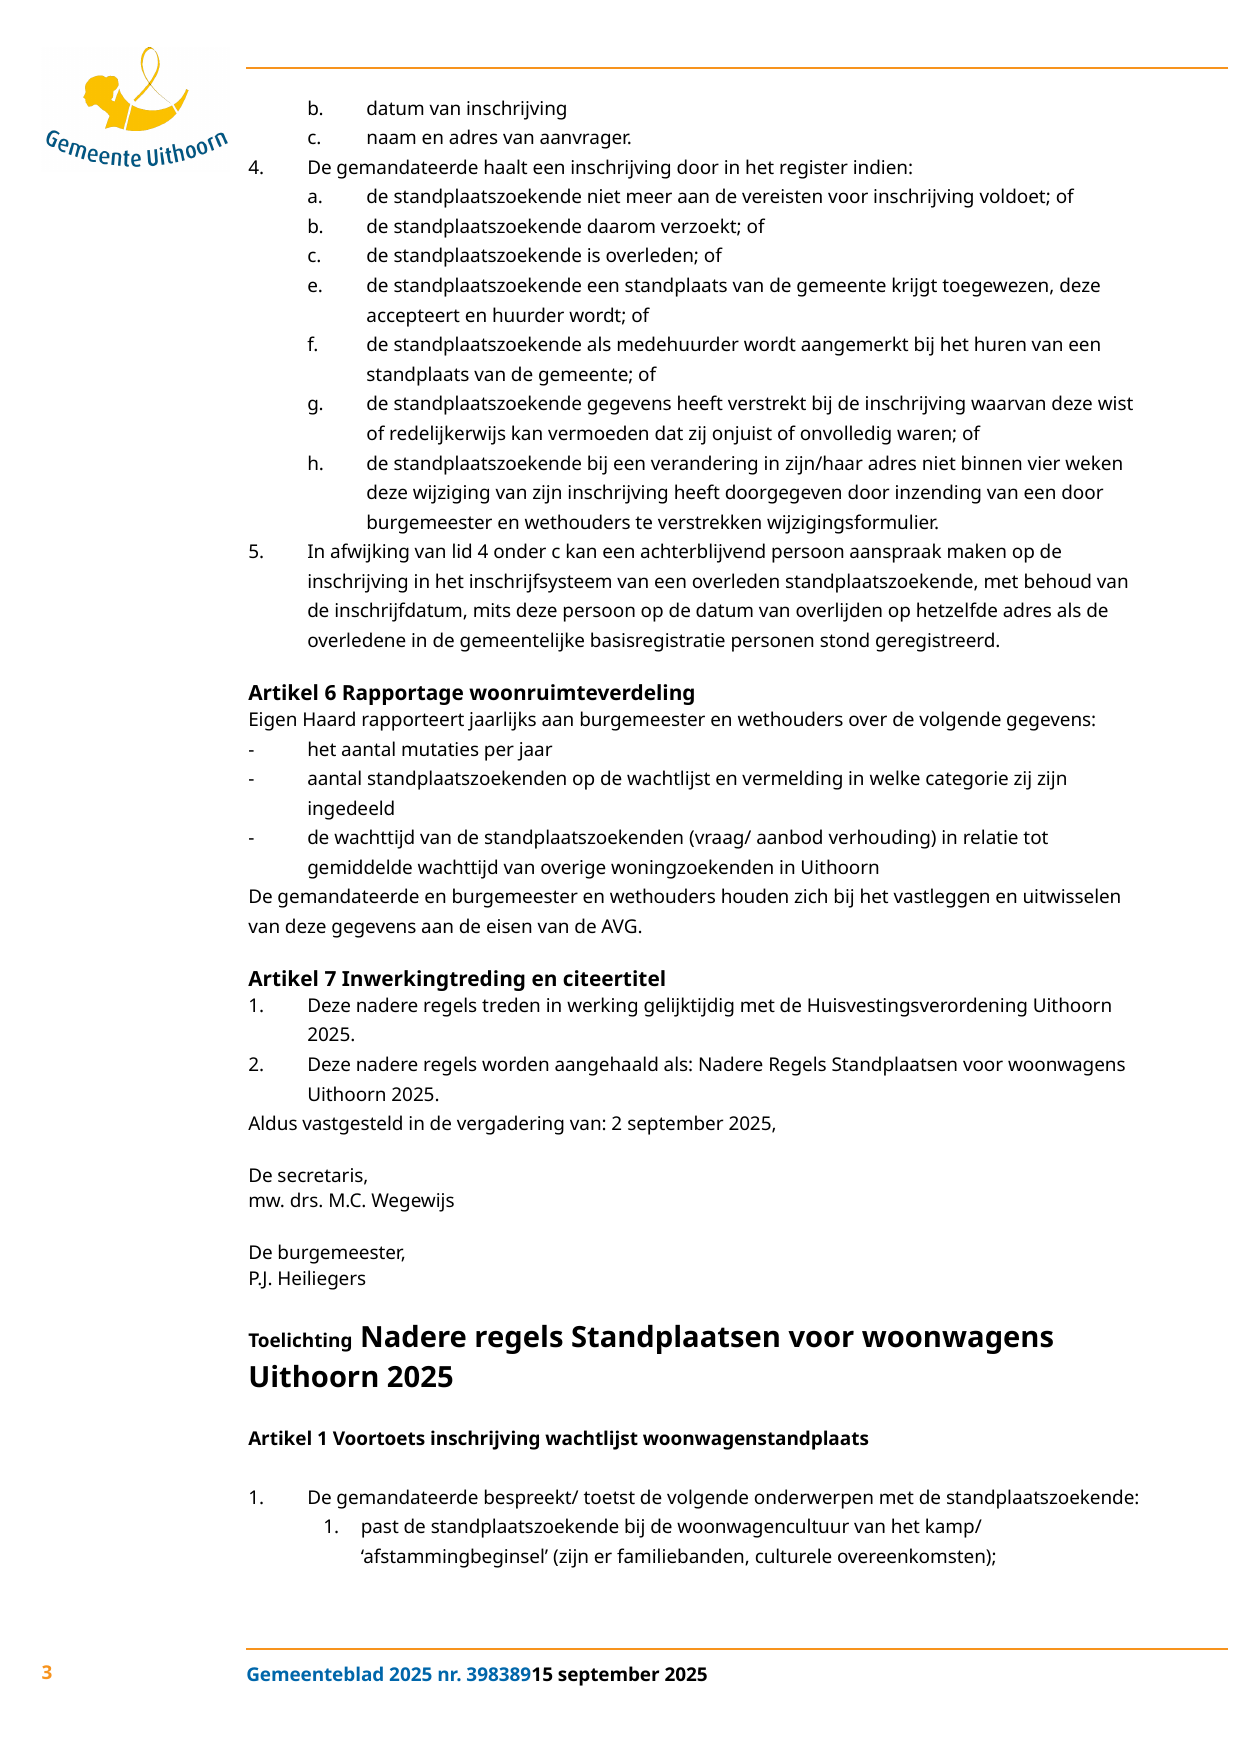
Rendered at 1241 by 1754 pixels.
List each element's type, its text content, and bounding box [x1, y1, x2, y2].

text Aldus vastgesteld in de vergadering van: 2 september 2025, [248, 1110, 1152, 1136]
text De burgemeester, [248, 1239, 1152, 1265]
list de standplaatszoekende niet meer aan de vereisten voor inschrijving voldoet; of [307, 183, 1152, 209]
text P.J. Heiliegers [248, 1265, 1152, 1291]
list de standplaatszoekende is overleden; of [307, 243, 1152, 268]
list datum van inschrijving [307, 95, 1152, 121]
list Deze nadere regels worden aangehaald als: Nadere Regels Standplaatsen voor woonwagens Uithoorn 2025. [248, 1051, 1152, 1107]
text Artikel 1 Voortoets inschrijving wachtlijst woonwagenstandplaats [248, 1425, 1152, 1451]
text Artikel 6 Rapportage woonruimteverdeling [248, 678, 1152, 706]
picture [41, 47, 231, 172]
list De gemandateerde bespreekt/ toetst de volgende onderwerpen met de standplaatszoekende: [248, 1484, 1152, 1510]
text Eigen Haard rapporteert jaarlijks aan burgemeester en wethouders over de volgende gegevens: [248, 706, 1152, 732]
list In afwijking van lid 4 onder c kan een achterblijvend persoon aanspraak maken op de inschrijving in het inschrijfsysteem van een overleden standplaatszoekende, met behoud van de inschrijfdatum, mits deze persoon op de datum van overlijden op hetzelfde adres als de overledene in de gemeentelijke basisregistratie personen stond geregistreerd. [248, 538, 1152, 653]
text De secretaris, [248, 1162, 1152, 1188]
list de standplaatszoekende bij een verandering in zijn/haar adres niet binnen vier weken deze wijziging van zijn inschrijving heeft doorgegeven door inzending van een door burgemeester en wethouders te verstrekken wijzigingsformulier. [307, 450, 1152, 535]
list Deze nadere regels treden in werking gelijktijdig met de Huisvestingsverordening Uithoorn 2025. [248, 992, 1152, 1047]
list de wachttijd van de standplaatszoekenden (vraag/ aanbod verhouding) in relatie tot gemiddelde wachttijd van overige woningzoekenden in Uithoorn [248, 824, 1152, 880]
list de standplaatszoekende daarom verzoekt; of [307, 213, 1152, 239]
text Toelichting Nadere regels Standplaatsen voor woonwagens Uithoorn 2025 [248, 1316, 1152, 1396]
text mw. drs. M.C. Wegewijs [248, 1188, 1152, 1213]
text De gemandateerde en burgemeester en wethouders houden zich bij het vastleggen en uitwisselen van deze gegevens aan de eisen van de AVG. [248, 884, 1152, 939]
list de standplaatszoekende gegevens heeft verstrekt bij de inschrijving waarvan deze wist of redelijkerwijs kan vermoeden dat zij onjuist of onvolledig waren; of [307, 391, 1152, 446]
text Artikel 7 Inwerkingtreding en citeertitel [248, 964, 1152, 992]
list aantal standplaatszoekenden op de wachtlijst en vermelding in welke categorie zij zijn ingedeeld [248, 765, 1152, 821]
list naam en adres van aanvrager. [307, 124, 1152, 150]
list de standplaatszoekende als medehuurder wordt aangemerkt bij het huren van een standplaats van de gemeente; of [307, 331, 1152, 387]
list het aantal mutaties per jaar [248, 736, 1152, 761]
list de standplaatszoekende een standplaats van de gemeente krijgt toegewezen, deze accepteert en huurder wordt; of [307, 272, 1152, 328]
list past de standplaatszoekende bij de woonwagencultuur van het kamp/ ‘afstammingbeginsel’ (zijn er familiebanden, culturele overeenkomsten); [323, 1513, 1152, 1569]
list De gemandateerde haalt een inschrijving door in het register indien: [248, 154, 1152, 180]
